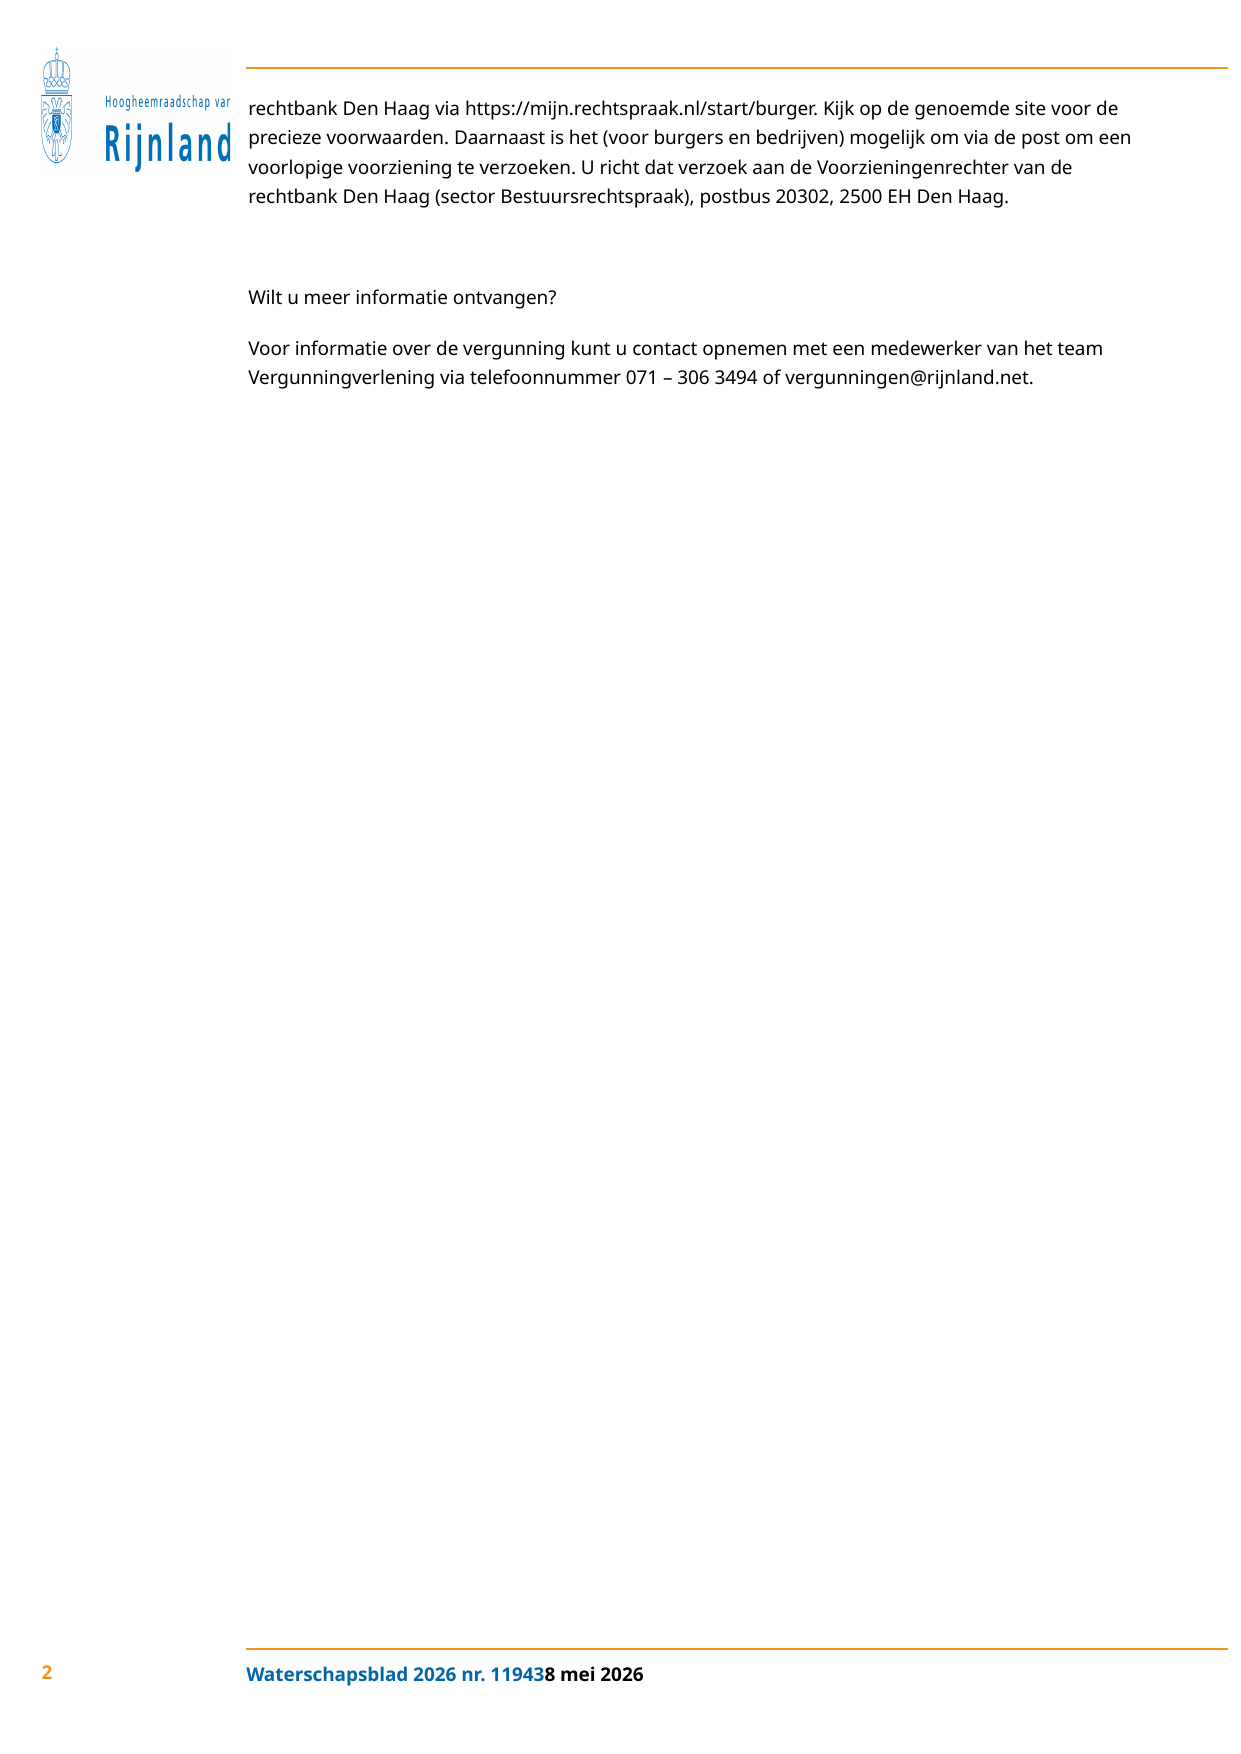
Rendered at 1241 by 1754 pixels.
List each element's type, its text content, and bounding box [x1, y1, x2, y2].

text Wilt u meer informatie ontvangen? [248, 284, 1152, 310]
text rechtbank Den Haag via https://mijn.rechtspraak.nl/start/burger. Kijk op de genoemde site voor de precieze voorwaarden. Daarnaast is het (voor burgers en bedrijven) mogelijk om via de post om een voorlopige voorziening te verzoeken. U richt dat verzoek aan de Voorzieningenrechter van de rechtbank Den Haag (sector Bestuursrechtspraak), postbus 20302, 2500 EH Den Haag. [248, 95, 1152, 209]
picture [41, 47, 231, 172]
text Voor informatie over de vergunning kunt u contact opnemen met een medewerker van het team Vergunningverlening via telefoonnummer 071 – 306 3494 of vergunningen@rijnland.net. [248, 335, 1152, 390]
